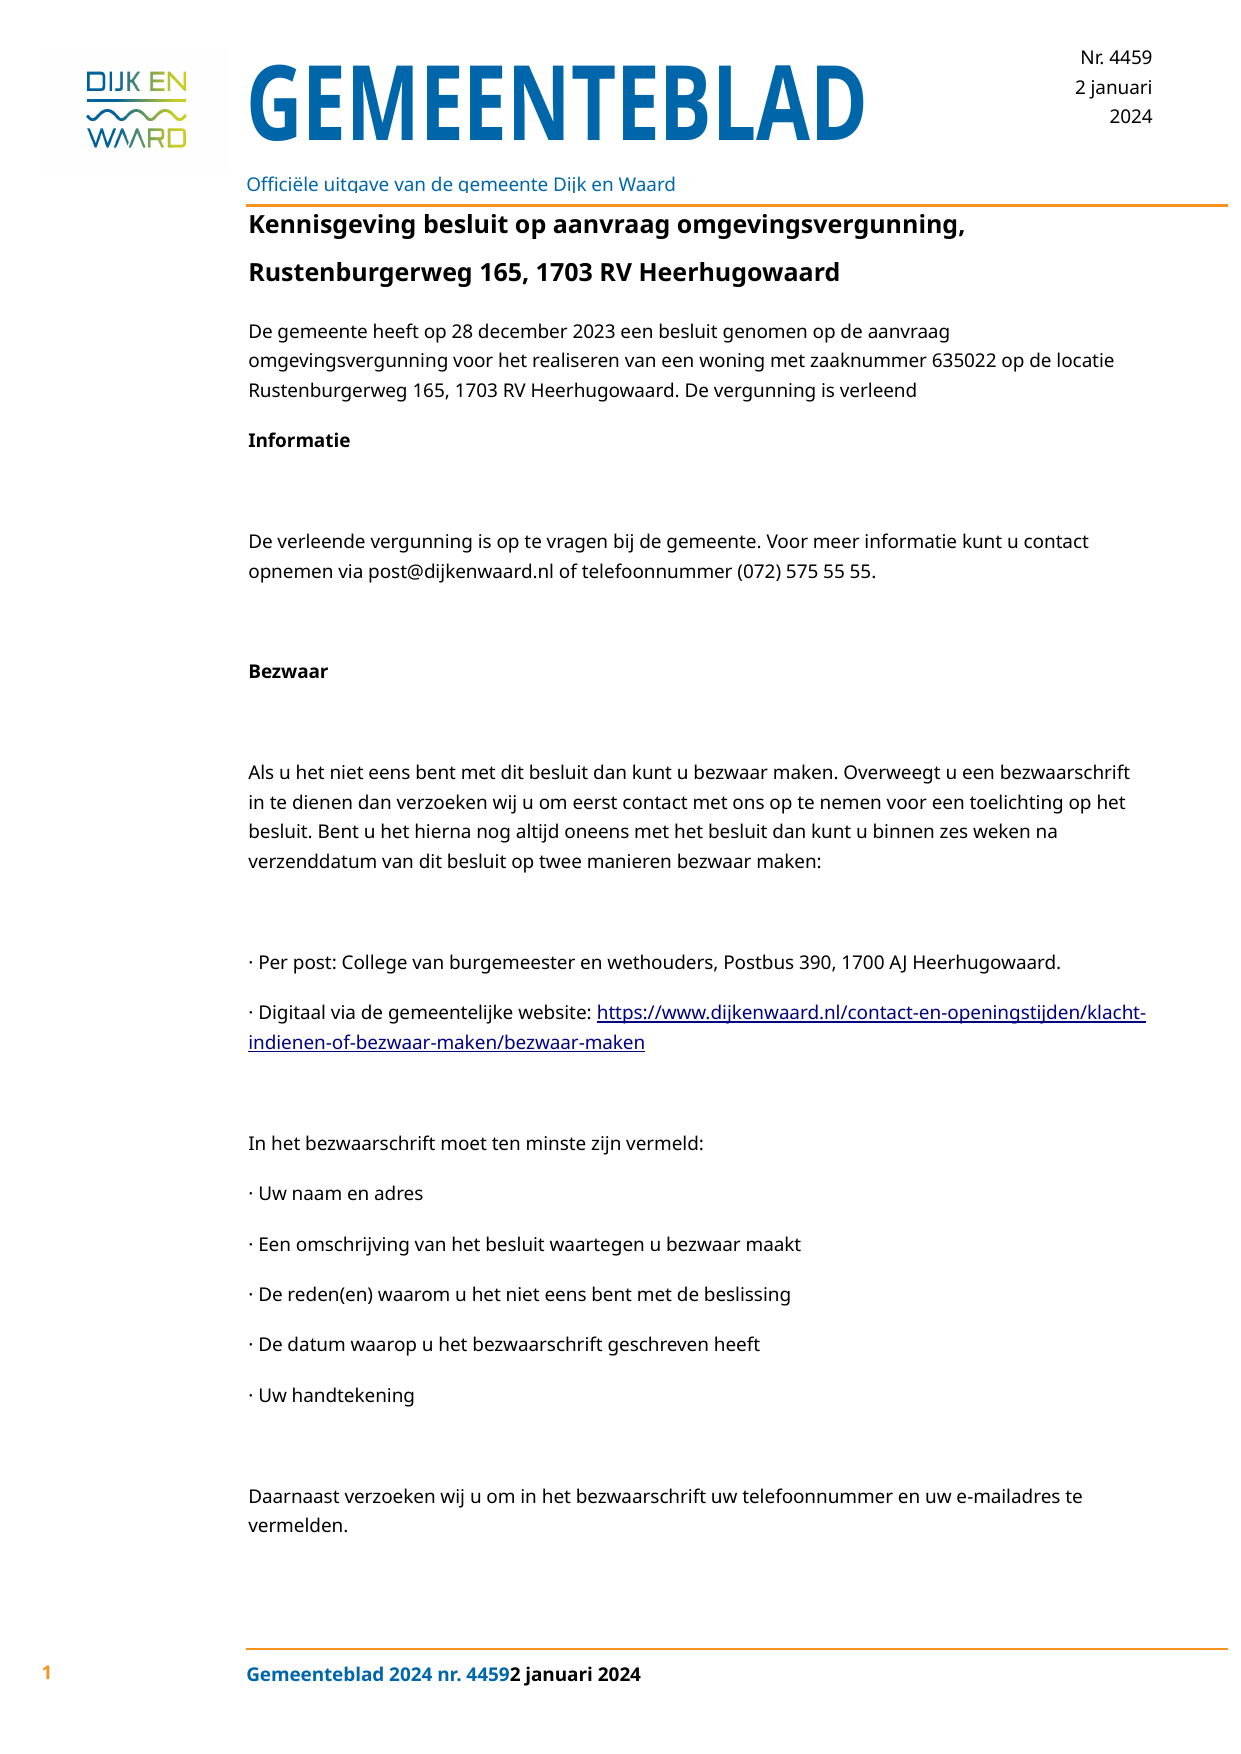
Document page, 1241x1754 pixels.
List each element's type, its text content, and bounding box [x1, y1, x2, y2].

text Als u het niet eens bent met dit besluit dan kunt u bezwaar maken. Overweegt u een bezwaarschrift in te dienen dan verzoeken wij u om eerst contact met ons op te nemen voor een toelichting op het besluit. Bent u het hierna nog altijd oneens met het besluit dan kunt u binnen zes weken na verzenddatum van dit besluit op twee manieren bezwaar maken: [248, 759, 1152, 874]
text De gemeente heeft op 28 december 2023 een besluit genomen op de aanvraag omgevingsvergunning voor het realiseren van een woning met zaaknummer 635022 op de locatie Rustenburgerweg 165, 1703 RV Heerhugowaard. De vergunning is verleend [248, 318, 1152, 403]
text · Uw naam en adres [248, 1180, 1152, 1206]
text De verleende vergunning is op te vragen bij de gemeente. Voor meer informatie kunt u contact opnemen via post@dijkenwaard.nl of telefoonnummer (072) 575 55 55. [248, 528, 1152, 584]
text Daarnaast verzoeken wij u om in het bezwaarschrift uw telefoonnummer en uw e-mailadres te vermelden. [248, 1483, 1152, 1538]
text · Per post: College van burgemeester en wethouders, Postbus 390, 1700 AJ Heerhugowaard. [248, 949, 1152, 975]
text · Digitaal via de gemeentelijke website: https://www.dijkenwaard.nl/contact-en-openingstijden/klacht-indienen-of-bezwaar-maken/bezwaar-maken [248, 999, 1152, 1055]
text · Een omschrijving van het besluit waartegen u bezwaar maakt [248, 1231, 1152, 1257]
text Informatie [248, 427, 1152, 453]
text · De reden(en) waarom u het niet eens bent met de beslissing [248, 1281, 1152, 1307]
text Bezwaar [248, 659, 1152, 684]
picture [41, 47, 231, 172]
text In het bezwaarschrift moet ten minste zijn vermeld: [248, 1130, 1152, 1156]
text · De datum waarop u het bezwaarschrift geschreven heeft [248, 1332, 1152, 1357]
text Kennisgeving besluit op aanvraag omgevingsvergunning, Rustenburgerweg 165, 1703 RV Heerhugowaard [248, 207, 1152, 288]
text · Uw handtekening [248, 1382, 1152, 1408]
